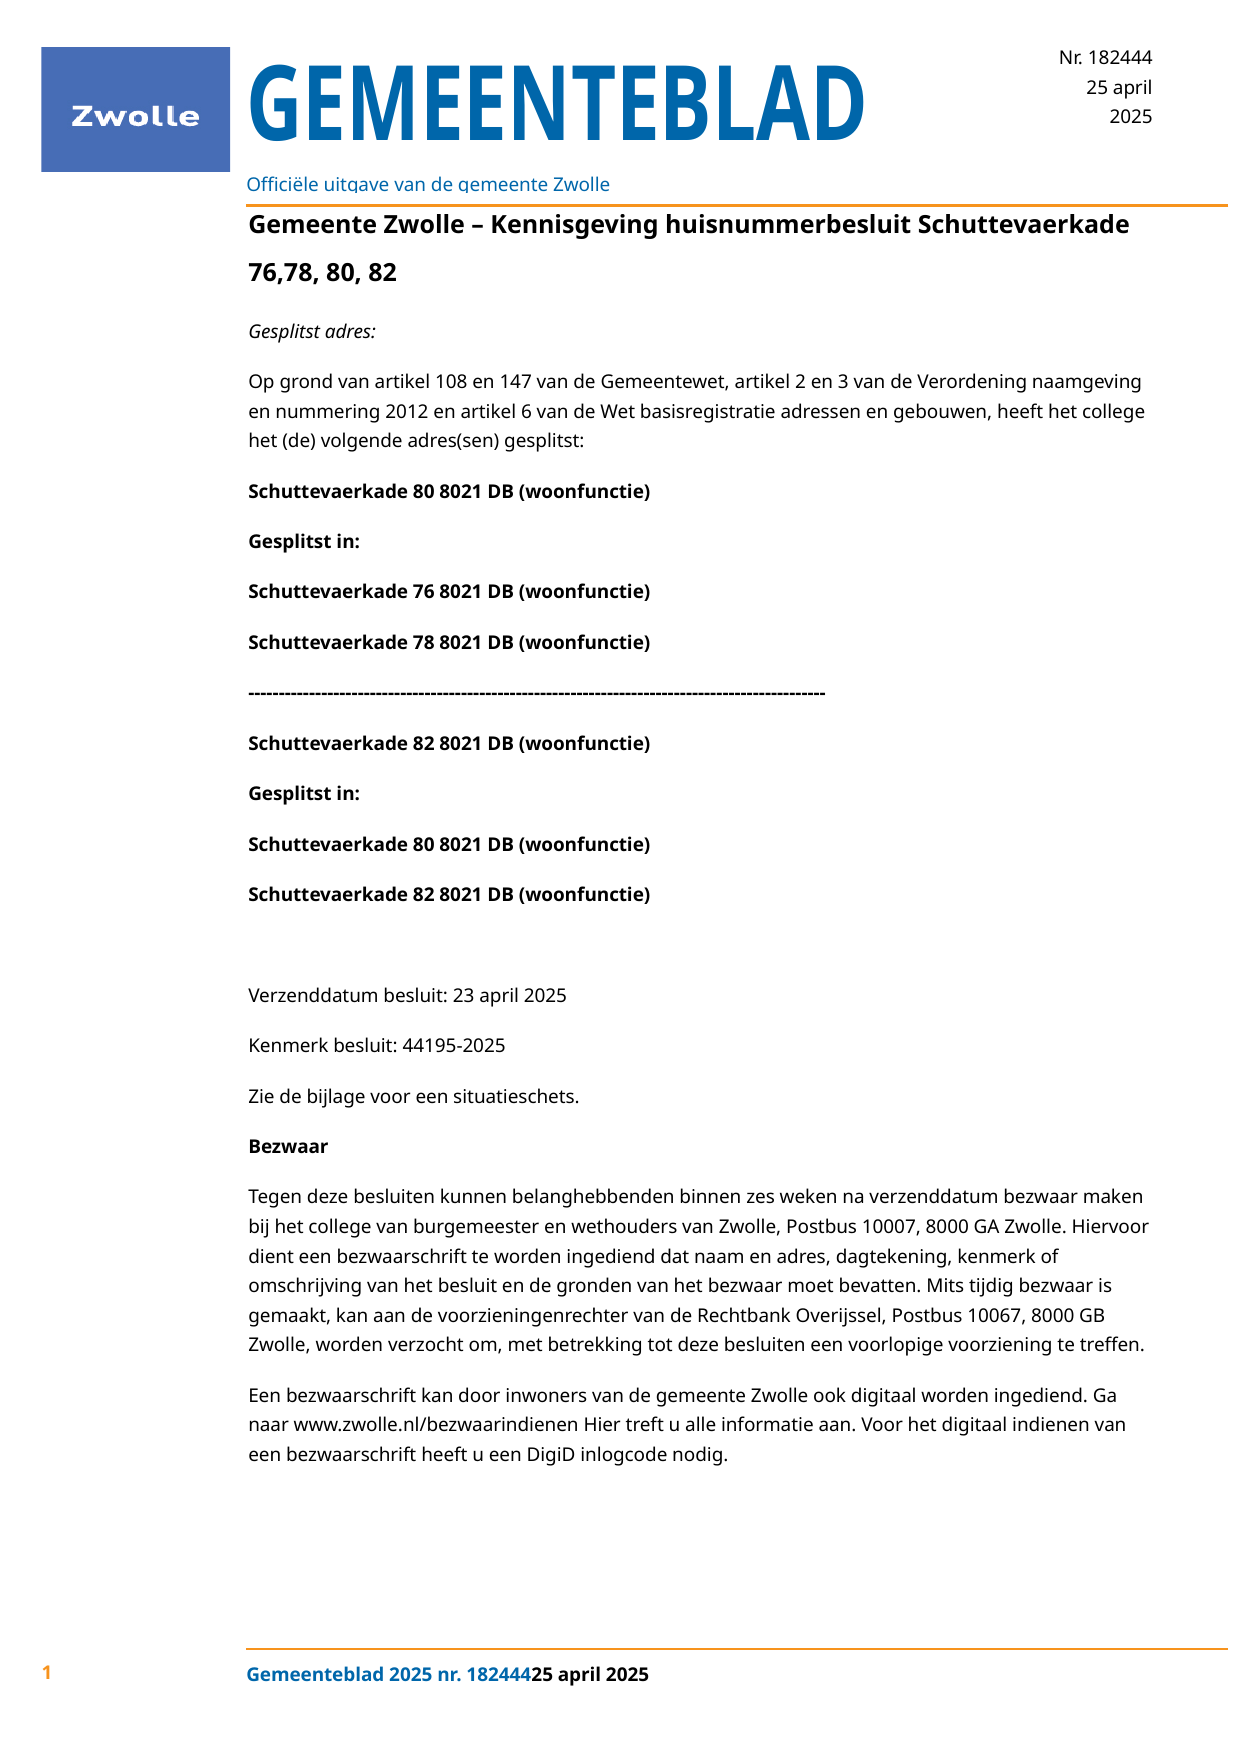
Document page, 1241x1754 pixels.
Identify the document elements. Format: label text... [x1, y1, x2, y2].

text Schuttevaerkade 82 8021 DB (woonfunctie) [248, 730, 1152, 756]
text Schuttevaerkade 80 8021 DB (woonfunctie) [248, 478, 1152, 504]
text Verzenddatum besluit: 23 april 2025 [248, 982, 1152, 1008]
text ----------------------------------------------------------------------------------------------- [248, 679, 1152, 705]
text Gesplitst in: [248, 528, 1152, 554]
text Tegen deze besluiten kunnen belanghebbenden binnen zes weken na verzenddatum bezwaar maken bij het college van burgemeester en wethouders van Zwolle, Postbus 10007, 8000 GA Zwolle. Hiervoor dient een bezwaarschrift te worden ingediend dat naam en adres, dagtekening, kenmerk of omschrijving van het besluit en de gronden van het bezwaar moet bevatten. Mits tijdig bezwaar is gemaakt, kan aan de voorzieningenrechter van de Rechtbank Overijssel, Postbus 10067, 8000 GB Zwolle, worden verzocht om, met betrekking tot deze besluiten een voorlopige voorziening te treffen. [248, 1184, 1152, 1357]
text Bezwaar [248, 1133, 1152, 1159]
text Gesplitst in: [248, 780, 1152, 806]
text Schuttevaerkade 82 8021 DB (woonfunctie) [248, 881, 1152, 907]
text Schuttevaerkade 80 8021 DB (woonfunctie) [248, 831, 1152, 857]
text Op grond van artikel 108 en 147 van de Gemeentewet, artikel 2 en 3 van de Verordening naamgeving en nummering 2012 en artikel 6 van de Wet basisregistratie adressen en gebouwen, heeft het college het (de) volgende adres(sen) gesplitst: [248, 368, 1152, 453]
picture [41, 47, 231, 172]
text Gesplitst adres: [248, 318, 1152, 344]
text Schuttevaerkade 78 8021 DB (woonfunctie) [248, 629, 1152, 655]
text Zie de bijlage voor een situatieschets. [248, 1083, 1152, 1109]
text Schuttevaerkade 76 8021 DB (woonfunctie) [248, 579, 1152, 604]
text Gemeente Zwolle – Kennisgeving huisnummerbesluit Schuttevaerkade 76,78, 80, 82 [248, 207, 1152, 288]
text Een bezwaarschrift kan door inwoners van de gemeente Zwolle ook digitaal worden ingediend. Ga naar www.zwolle.nl/bezwaarindienen Hier treft u alle informatie aan. Voor het digitaal indienen van een bezwaarschrift heeft u een DigiD inlogcode nodig. [248, 1382, 1152, 1467]
text Kenmerk besluit: 44195-2025 [248, 1032, 1152, 1058]
